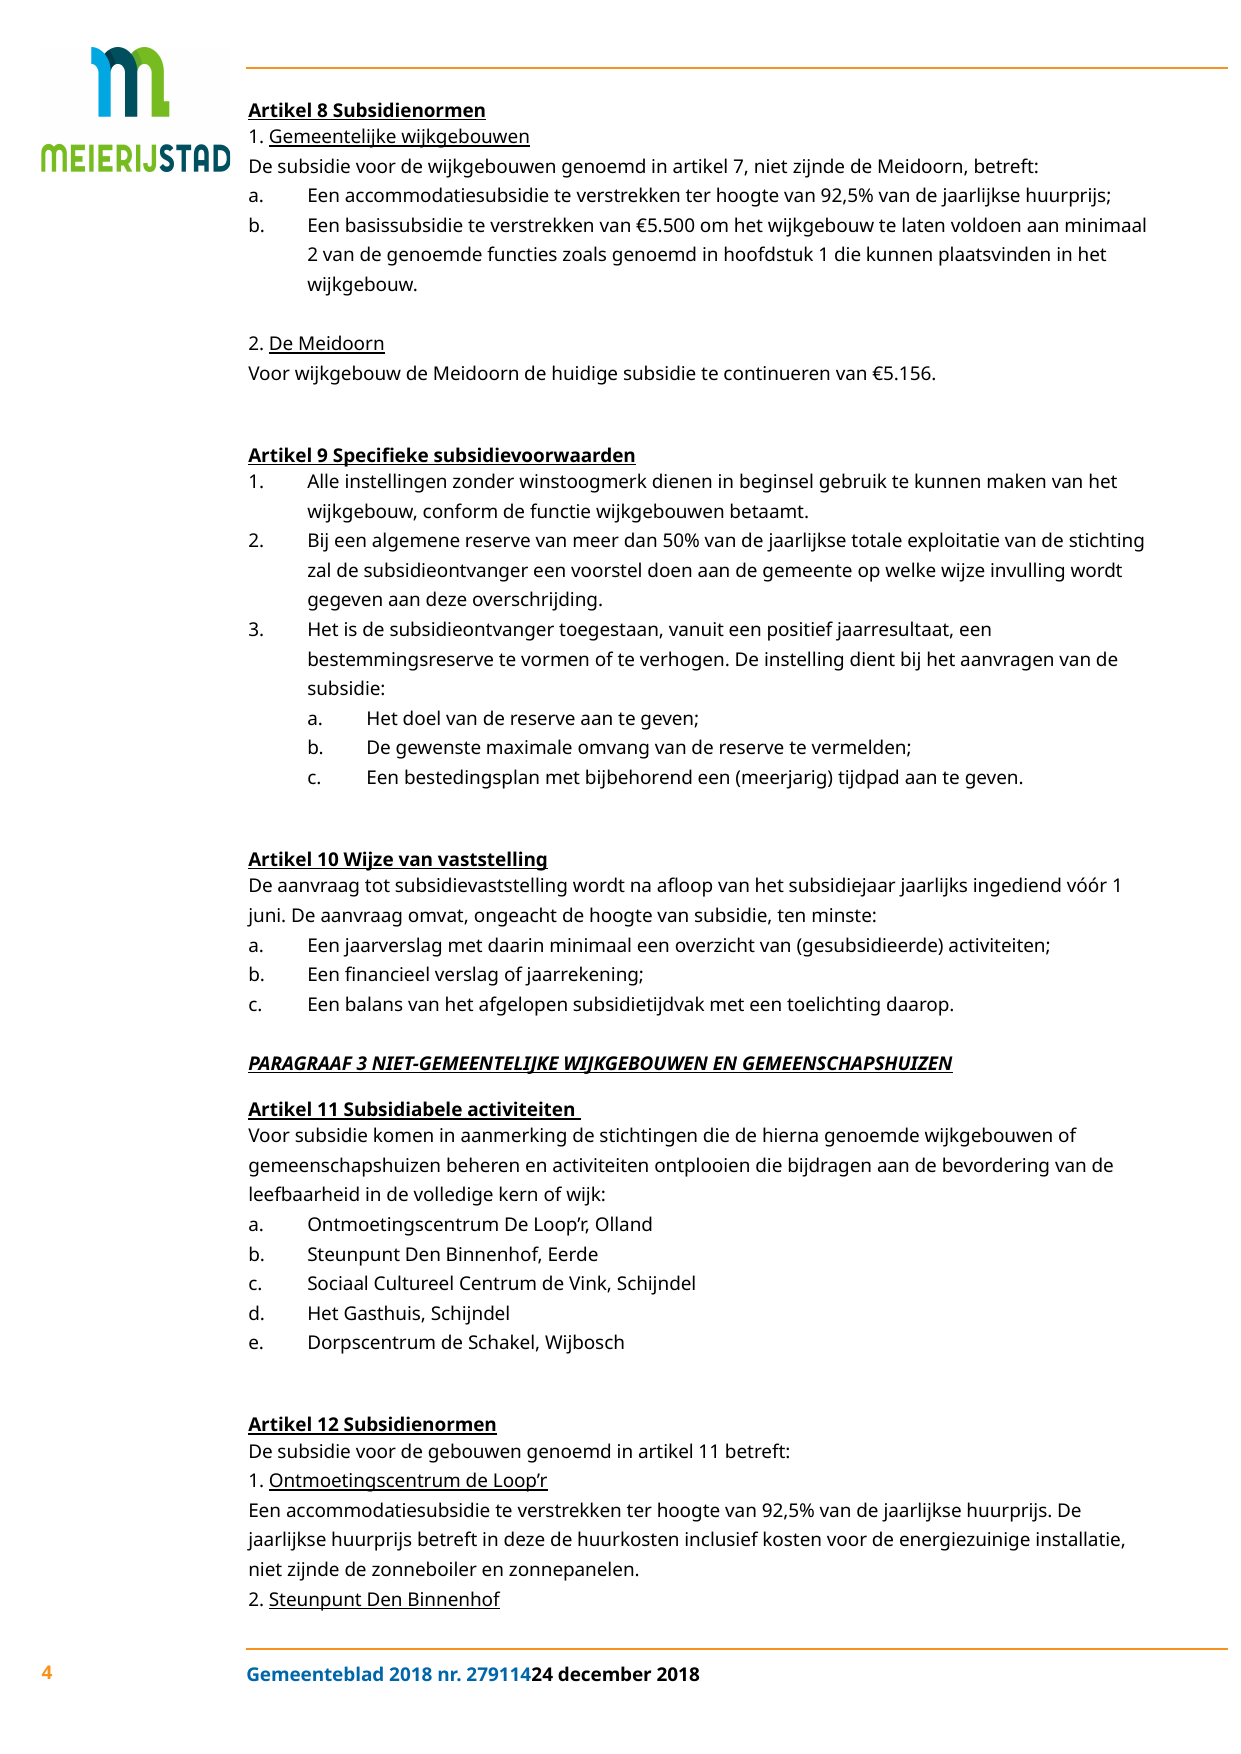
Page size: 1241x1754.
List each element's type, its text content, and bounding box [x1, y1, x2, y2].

list Een jaarverslag met daarin minimaal een overzicht van (gesubsidieerde) activiteiten; [248, 932, 1152, 957]
list De gewenste maximale omvang van de reserve te vermelden; [307, 734, 1152, 760]
list Een bestedingsplan met bijbehorend een (meerjarig) tijdpad aan te geven. [307, 764, 1152, 790]
list Dorpscentrum de Schakel, Wijbosch [248, 1329, 1152, 1355]
list Een basissubsidie te verstrekken van €5.500 om het wijkgebouw te laten voldoen aan minimaal 2 van de genoemde functies zoals genoemd in hoofdstuk 1 die kunnen plaatsvinden in het wijkgebouw. [248, 212, 1152, 297]
text 1. Gemeentelijke wijkgebouwen [248, 123, 1152, 149]
text 2. Steunpunt Den Binnenhof [248, 1586, 1152, 1612]
list Steunpunt Den Binnenhof, Eerde [248, 1241, 1152, 1266]
list Het is de subsidieontvanger toegestaan, vanuit een positief jaarresultaat, een bestemmingsreserve te vormen of te verhogen. De instelling dient bij het aanvragen van de subsidie: [248, 616, 1152, 701]
text 1. Ontmoetingscentrum de Loop’r [248, 1467, 1152, 1493]
text Voor wijkgebouw de Meidoorn de huidige subsidie te continueren van €5.156. [248, 360, 1152, 386]
text Artikel 10 Wijze van vaststelling [248, 844, 1152, 873]
text Artikel 12 Subsidienormen [248, 1409, 1152, 1438]
text Een accommodatiesubsidie te verstrekken ter hoogte van 92,5% van de jaarlijkse huurprijs. De jaarlijkse huurprijs betreft in deze de huurkosten inclusief kosten voor de energiezuinige installatie, niet zijnde de zonneboiler en zonnepanelen. [248, 1497, 1152, 1582]
text Artikel 8 Subsidienormen [248, 95, 1152, 123]
list Een accommodatiesubsidie te verstrekken ter hoogte van 92,5% van de jaarlijkse huurprijs; [248, 182, 1152, 208]
list Een financieel verslag of jaarrekening; [248, 961, 1152, 987]
text De subsidie voor de gebouwen genoemd in artikel 11 betreft: [248, 1438, 1152, 1464]
list Het Gasthuis, Schijndel [248, 1300, 1152, 1326]
list Een balans van het afgelopen subsidietijdvak met een toelichting daarop. [248, 991, 1152, 1017]
text Artikel 9 Specifieke subsidievoorwaarden [248, 440, 1152, 468]
text Artikel 11 Subsidiabele activiteiten [248, 1097, 1152, 1122]
list Ontmoetingscentrum De Loop’r, Olland [248, 1211, 1152, 1237]
text De aanvraag tot subsidievaststelling wordt na afloop van het subsidiejaar jaarlijks ingediend vóór 1 juni. De aanvraag omvat, ongeacht de hoogte van subsidie, ten minste: [248, 873, 1152, 928]
text PARAGRAAF 3 NIET-GEMEENTELIJKE WIJKGEBOUWEN EN GEMEENSCHAPSHUIZEN [248, 1050, 1152, 1076]
list Bij een algemene reserve van meer dan 50% van de jaarlijkse totale exploitatie van de stichting zal de subsidieontvanger een voorstel doen aan de gemeente op welke wijze invulling wordt gegeven aan deze overschrijding. [248, 527, 1152, 612]
picture [41, 47, 231, 172]
list Het doel van de reserve aan te geven; [307, 705, 1152, 731]
text De subsidie voor de wijkgebouwen genoemd in artikel 7, niet zijnde de Meidoorn, betreft: [248, 153, 1152, 178]
text 2. De Meidoorn [248, 330, 1152, 356]
list Sociaal Cultureel Centrum de Vink, Schijndel [248, 1270, 1152, 1296]
text Voor subsidie komen in aanmerking de stichtingen die de hierna genoemde wijkgebouwen of gemeenschapshuizen beheren en activiteiten ontplooien die bijdragen aan de bevordering van de leefbaarheid in de volledige kern of wijk: [248, 1122, 1152, 1207]
list Alle instellingen zonder winstoogmerk dienen in beginsel gebruik te kunnen maken van het wijkgebouw, conform de functie wijkgebouwen betaamt. [248, 468, 1152, 524]
